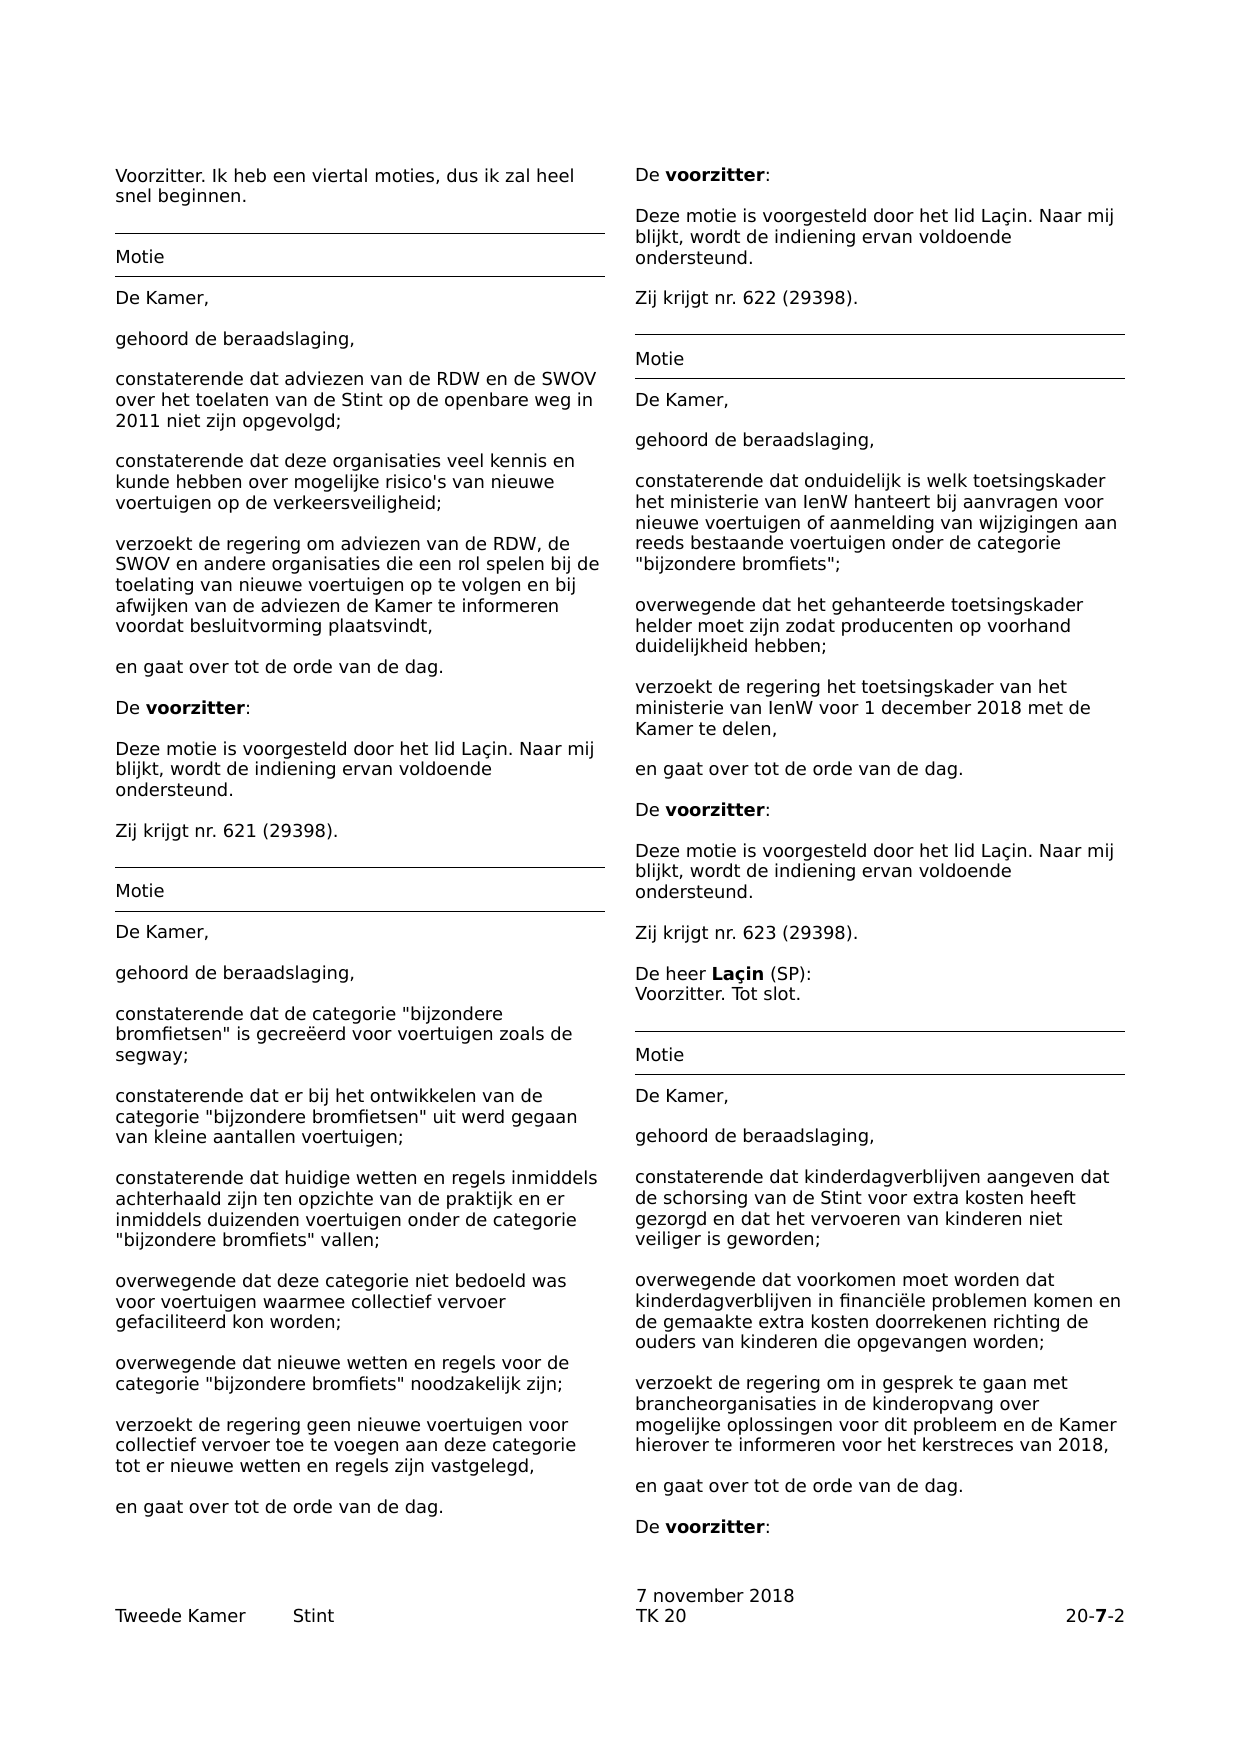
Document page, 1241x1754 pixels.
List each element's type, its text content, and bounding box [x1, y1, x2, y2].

text constaterende dat er bij het ontwikkelen van de categorie "bijzondere bromfietsen" uit werd gegaan van kleine aantallen voertuigen; [115, 1086, 605, 1148]
text en gaat over tot de orde van de dag. [635, 1476, 1125, 1497]
text overwegende dat nieuwe wetten en regels voor de categorie "bijzondere bromfiets" noodzakelijk zijn; [115, 1353, 605, 1394]
text constaterende dat huidige wetten en regels inmiddels achterhaald zijn ten opzichte van de praktijk en er inmiddels duizenden voertuigen onder de categorie "bijzondere bromfiets" vallen; [115, 1168, 605, 1251]
text constaterende dat onduidelijk is welk toetsingskader het ministerie van IenW hanteert bij aanvragen voor nieuwe voertuigen of aanmelding van wijzigingen aan reeds bestaande voertuigen onder de categorie "bijzondere bromfiets"; [635, 471, 1125, 575]
text constaterende dat adviezen van de RDW en de SWOV over het toelaten van de Stint op de openbare weg in 2011 niet zijn opgevolgd; [115, 369, 605, 431]
text De voorzitter: [635, 1517, 1125, 1537]
text De Kamer, [635, 389, 1125, 410]
text Zij krijgt nr. 622 (29398). [635, 288, 1125, 309]
text De Kamer, [635, 1086, 1125, 1106]
text De Kamer, [115, 288, 605, 308]
text De voorzitter: [635, 165, 1125, 186]
text gehoord de beraadslaging, [635, 430, 1125, 451]
text De heer Laçin (SP): [635, 963, 1125, 984]
text verzoekt de regering om in gesprek te gaan met brancheorganisaties in de kinderopvang over mogelijke oplossingen voor dit probleem en de Kamer hierover te informeren voor het kerstreces van 2018, [635, 1373, 1125, 1456]
text Motie [115, 881, 605, 902]
text Motie [115, 247, 605, 268]
text Deze motie is voorgesteld door het lid Laçin. Naar mij blijkt, wordt de indiening ervan voldoende ondersteund. [635, 206, 1125, 268]
text gehoord de beraadslaging, [635, 1126, 1125, 1147]
text De voorzitter: [115, 698, 605, 718]
text De voorzitter: [635, 800, 1125, 821]
text gehoord de beraadslaging, [115, 963, 605, 983]
text verzoekt de regering om adviezen van de RDW, de SWOV en andere organisaties die een rol spelen bij de toelating van nieuwe voertuigen op te volgen en bij afwijken van de adviezen de Kamer te informeren voordat besluitvorming plaatsvindt, [115, 533, 605, 637]
text verzoekt de regering het toetsingskader van het ministerie van IenW voor 1 december 2018 met de Kamer te delen, [635, 677, 1125, 739]
text constaterende dat deze organisaties veel kennis en kunde hebben over mogelijke risico's van nieuwe voertuigen op de verkeersveiligheid; [115, 451, 605, 513]
text en gaat over tot de orde van de dag. [635, 759, 1125, 780]
text overwegende dat het gehanteerde toetsingskader helder moet zijn zodat producenten op voorhand duidelijkheid hebben; [635, 595, 1125, 657]
text Deze motie is voorgesteld door het lid Laçin. Naar mij blijkt, wordt de indiening ervan voldoende ondersteund. [635, 841, 1125, 903]
text De Kamer, [115, 922, 605, 943]
text overwegende dat voorkomen moet worden dat kinderdagverblijven in financiële problemen komen en de gemaakte extra kosten doorrekenen richting de ouders van kinderen die opgevangen worden; [635, 1270, 1125, 1353]
text en gaat over tot de orde van de dag. [115, 657, 605, 678]
text Motie [635, 349, 1125, 369]
text Zij krijgt nr. 621 (29398). [115, 821, 605, 841]
text constaterende dat kinderdagverblijven aangeven dat de schorsing van de Stint voor extra kosten heeft gezorgd en dat het vervoeren van kinderen niet veiliger is geworden; [635, 1167, 1125, 1250]
text overwegende dat deze categorie niet bedoeld was voor voertuigen waarmee collectief vervoer gefaciliteerd kon worden; [115, 1271, 605, 1333]
text verzoekt de regering geen nieuwe voertuigen voor collectief vervoer toe te voegen aan deze categorie tot er nieuwe wetten en regels zijn vastgelegd, [115, 1414, 605, 1477]
text Motie [635, 1045, 1125, 1066]
text constaterende dat de categorie "bijzondere bromfietsen" is gecreëerd voor voertuigen zoals de segway; [115, 1003, 605, 1066]
text Voorzitter. Tot slot. [635, 984, 1125, 1005]
text en gaat over tot de orde van de dag. [115, 1497, 605, 1517]
text Voorzitter. Ik heb een viertal moties, dus ik zal heel snel beginnen. [115, 165, 605, 207]
text Zij krijgt nr. 623 (29398). [635, 923, 1125, 943]
text Deze motie is voorgesteld door het lid Laçin. Naar mij blijkt, wordt de indiening ervan voldoende ondersteund. [115, 738, 605, 801]
text gehoord de beraadslaging, [115, 328, 605, 349]
